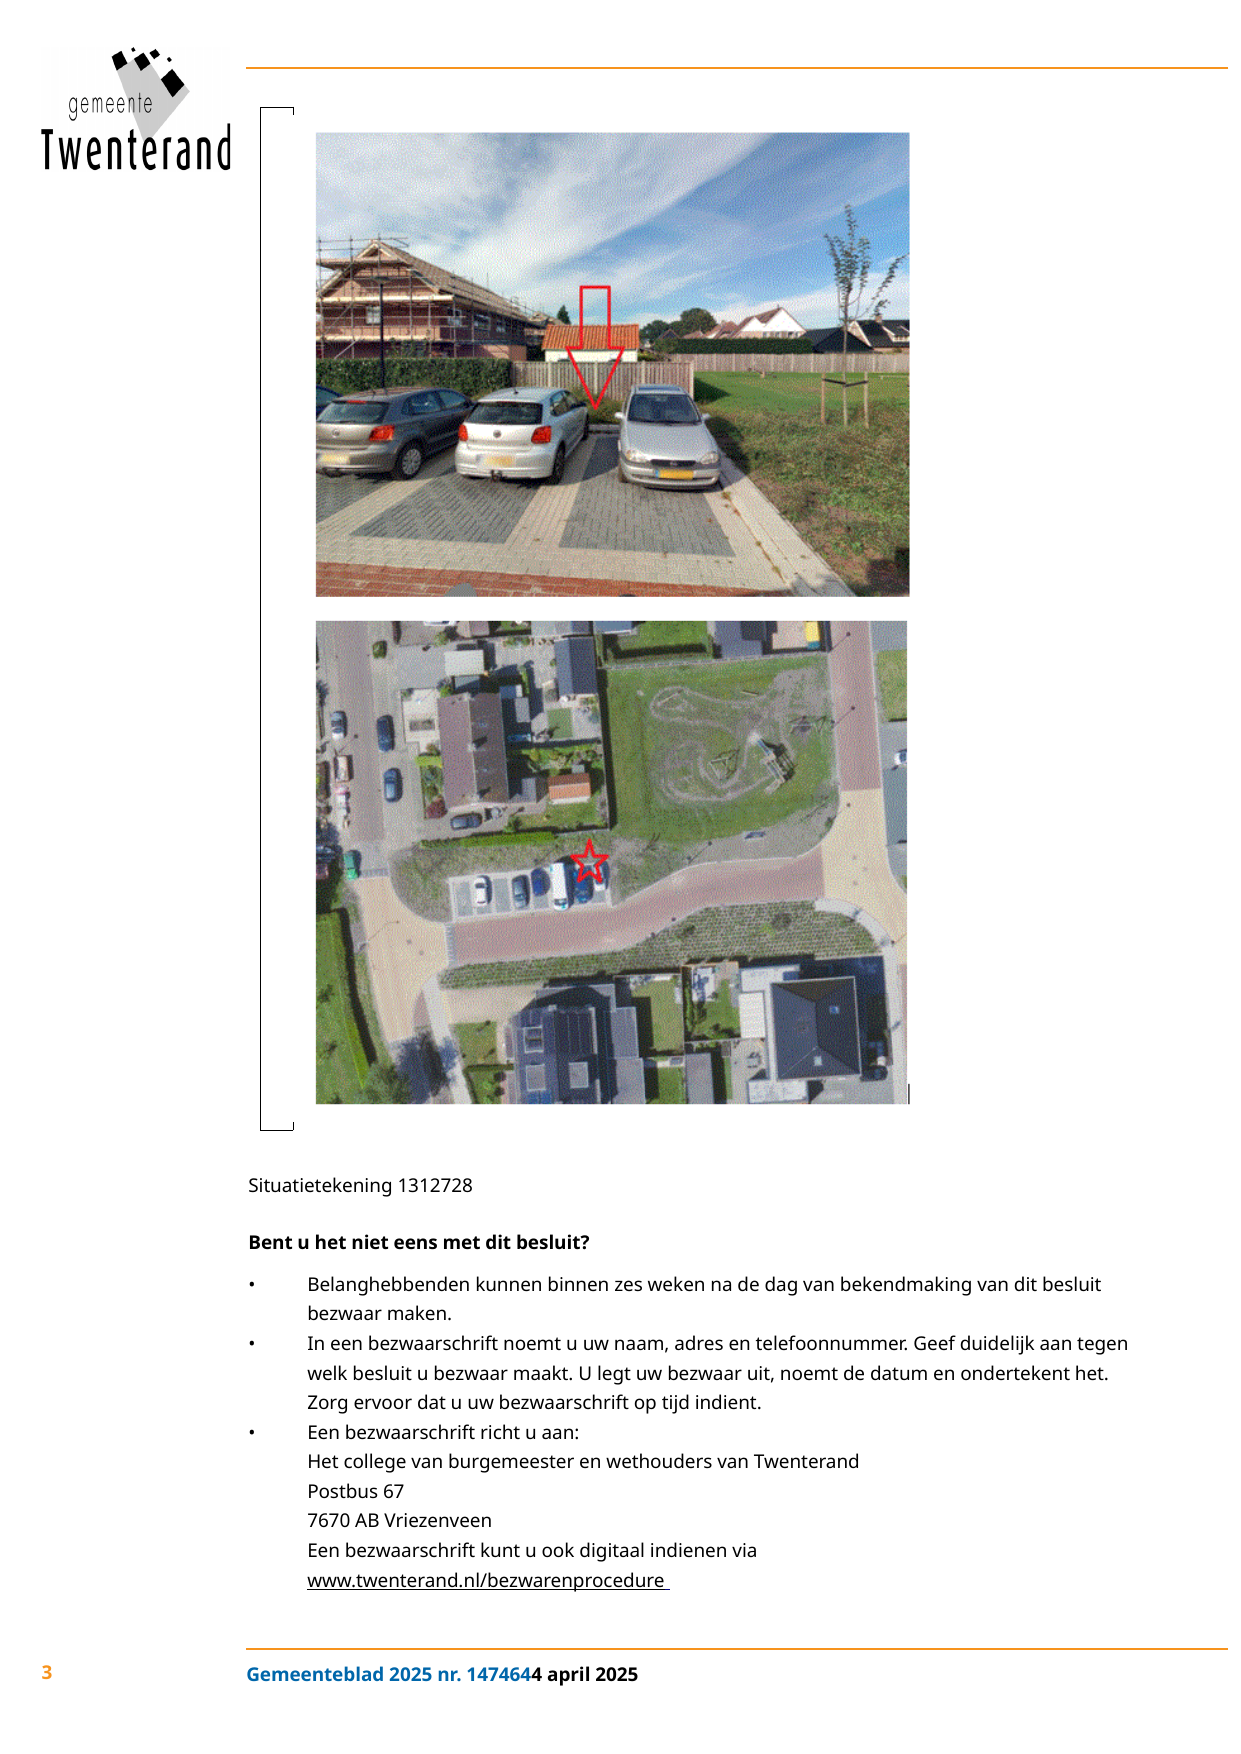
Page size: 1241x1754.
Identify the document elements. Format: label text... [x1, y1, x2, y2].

list 7670 AB Vriezenveen [248, 1508, 1152, 1533]
list Het college van burgemeester en wethouders van Twenterand [248, 1448, 1152, 1474]
picture [268, 115, 978, 1122]
list Postbus 67 [248, 1478, 1152, 1504]
list Een bezwaarschrift richt u aan: [248, 1419, 1152, 1444]
text Situatietekening 1312728 [248, 1172, 1152, 1198]
picture [41, 47, 231, 172]
list In een bezwaarschrift noemt u uw naam, adres en telefoonnummer. Geef duidelijk aan tegen welk besluit u bezwaar maakt. U legt uw bezwaar uit, noemt de datum en ondertekent het. Zorg ervoor dat u uw bezwaarschrift op tijd indient. [248, 1330, 1152, 1415]
list Belanghebbenden kunnen binnen zes weken na de dag van bekendmaking van dit besluit bezwaar maken. [248, 1271, 1152, 1326]
list www.twenterand.nl/bezwarenprocedure [248, 1567, 1152, 1592]
list Een bezwaarschrift kunt u ook digitaal indienen via [248, 1537, 1152, 1563]
text Bent u het niet eens met dit besluit? [248, 1234, 1152, 1253]
